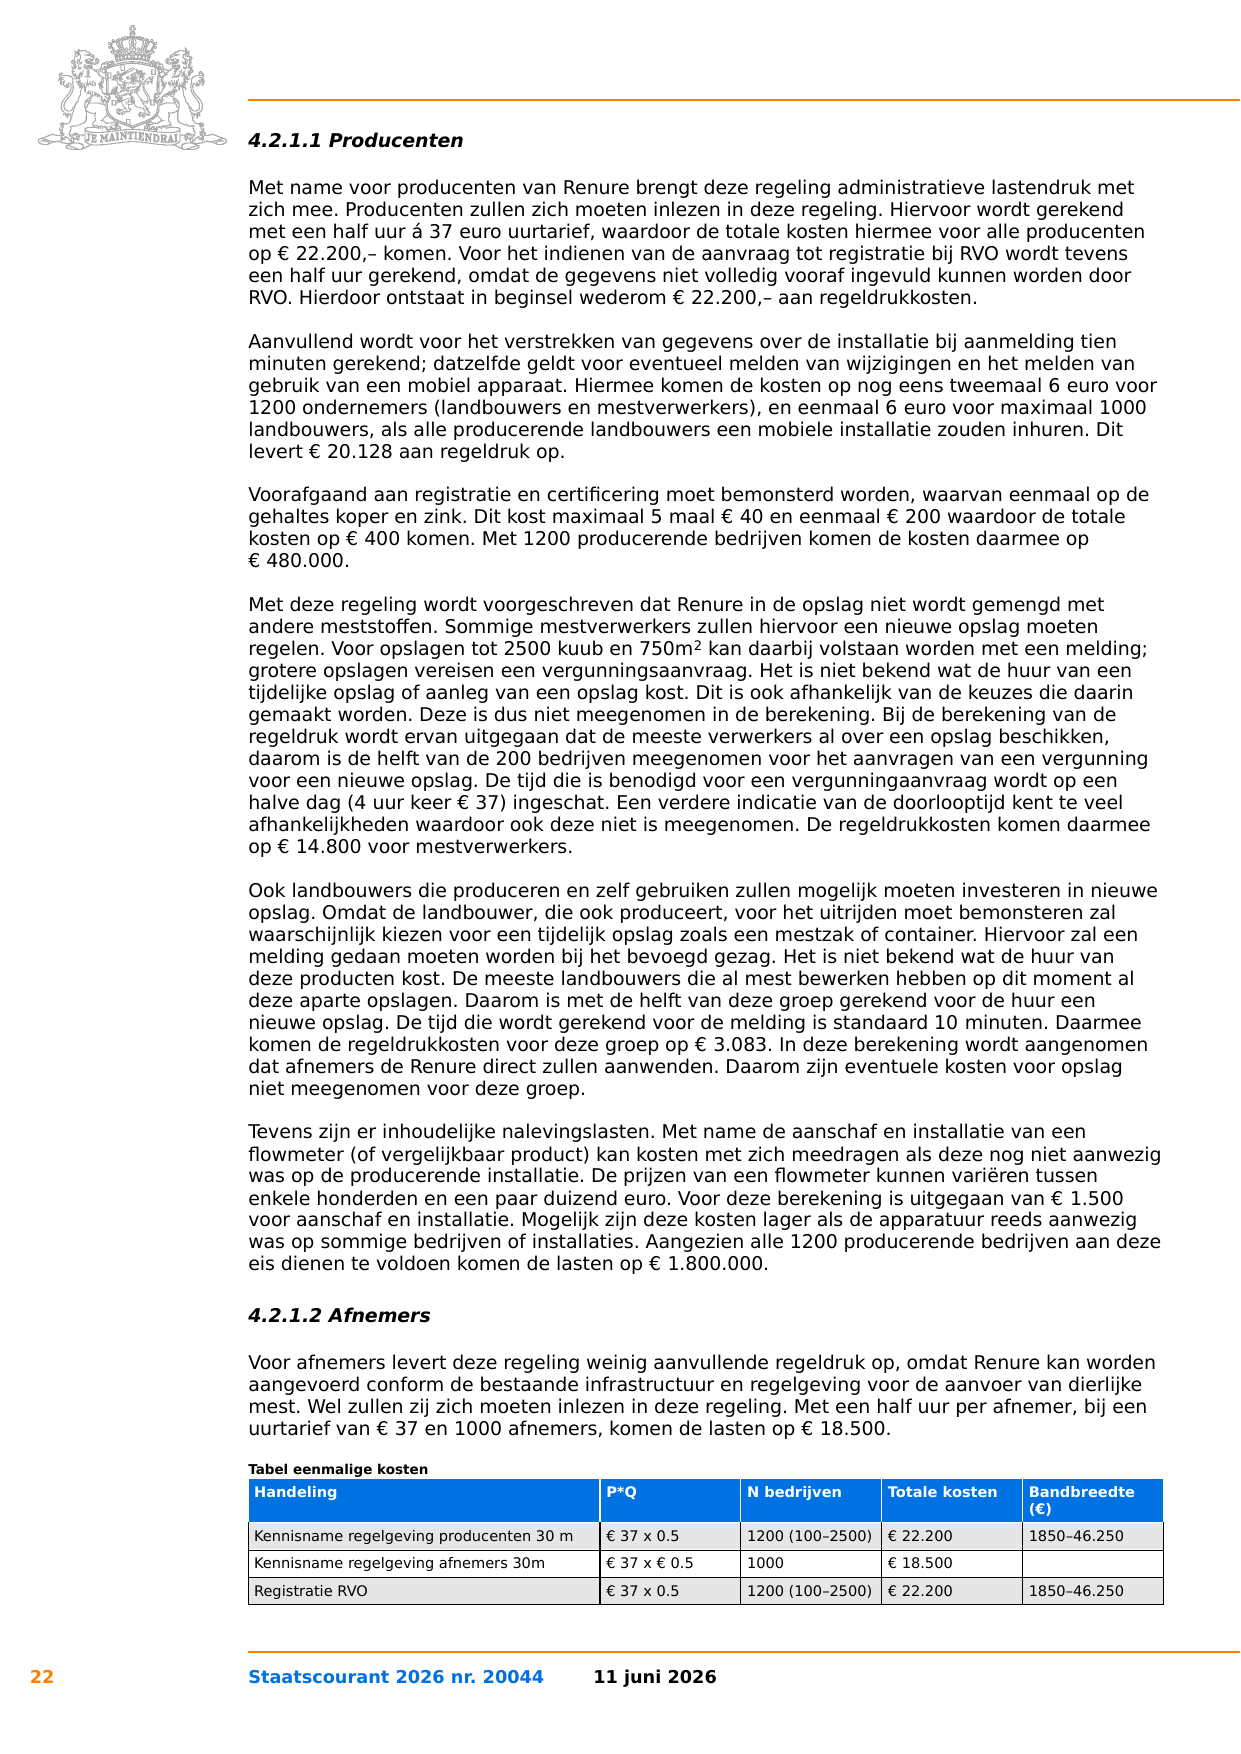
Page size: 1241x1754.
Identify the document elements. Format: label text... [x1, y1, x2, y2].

subtitle 4.2.1.2 Afnemers [248, 1305, 1163, 1327]
table_cell 1200 (100–2500) [741, 1578, 881, 1604]
table_cell Bandbreedte (€) [1023, 1479, 1163, 1522]
table_cell € 37 x 0.5 [601, 1578, 740, 1604]
table_cell € 37 x 0.5 [601, 1523, 740, 1549]
table_cell 1200 (100–2500) [741, 1523, 881, 1549]
text Met name voor producenten van Renure brengt deze regeling administratieve lastendruk met zich mee. Producenten zullen zich moeten inlezen in deze regeling. Hiervoor wordt gerekend met een half uur á 37 euro uurtarief, waardoor de totale kosten hiermee voor alle producenten op € 22.200,– komen. Voor het indienen van de aanvraag tot registratie bij RVO wordt tevens een half uur gerekend, omdat de gegevens niet volledig vooraf ingevuld kunnen worden door RVO. Hierdoor ontstaat in beginsel wederom € 22.200,– aan regeldrukkosten. [248, 177, 1163, 309]
text Met deze regeling wordt voorgeschreven dat Renure in de opslag niet wordt gemengd met andere meststoffen. Sommige mestverwerkers zullen hiervoor een nieuwe opslag moeten regelen. Voor opslagen tot 2500 kuub en 750m2 kan daarbij volstaan worden met een melding; grotere opslagen vereisen een vergunningsaanvraag. Het is niet bekend wat de huur van een tijdelijke opslag of aanleg van een opslag kost. Dit is ook afhankelijk van de keuzes die daarin gemaakt worden. Deze is dus niet meegenomen in de berekening. Bij de berekening van de regeldruk wordt ervan uitgegaan dat de meeste verwerkers al over een opslag beschikken, daarom is de helft van de 200 bedrijven meegenomen voor het aanvragen van een vergunning voor een nieuwe opslag. De tijd die is benodigd voor een vergunningaanvraag wordt op een halve dag (4 uur keer € 37) ingeschat. Een verdere indicatie van de doorlooptijd kent te veel afhankelijkheden waardoor ook deze niet is meegenomen. De regeldrukkosten komen daarmee op € 14.800 voor mestverwerkers. [248, 594, 1163, 858]
table_cell 1000 [741, 1551, 881, 1577]
table_cell P*Q [601, 1479, 740, 1522]
table_cell Kennisname regelgeving producenten 30 m [249, 1523, 599, 1549]
table_cell Kennisname regelgeving afnemers 30m [249, 1551, 599, 1577]
subtitle 4.2.1.1 Producenten [248, 130, 1163, 152]
text Tevens zijn er inhoudelijke nalevingslasten. Met name de aanschaf en installatie van een flowmeter (of vergelijkbaar product) kan kosten met zich meedragen als deze nog niet aanwezig was op de producerende installatie. De prijzen van een flowmeter kunnen variëren tussen enkele honderden en een paar duizend euro. Voor deze berekening is uitgegaan van € 1.500 voor aanschaf en installatie. Mogelijk zijn deze kosten lager als de apparatuur reeds aanwezig was op sommige bedrijven of installaties. Aangezien alle 1200 producerende bedrijven aan deze eis dienen te voldoen komen de lasten op € 1.800.000. [248, 1121, 1163, 1275]
table_cell 1850–46.250 [1023, 1523, 1163, 1549]
text Aanvullend wordt voor het verstrekken van gegevens over de installatie bij aanmelding tien minuten gerekend; datzelfde geldt voor eventueel melden van wijzigingen en het melden van gebruik van een mobiel apparaat. Hiermee komen de kosten op nog eens tweemaal 6 euro voor 1200 ondernemers (landbouwers en mestverwerkers), en eenmaal 6 euro voor maximaal 1000 landbouwers, als alle producerende landbouwers een mobiele installatie zouden inhuren. Dit levert € 20.128 aan regeldruk op. [248, 331, 1163, 462]
table_cell € 22.200 [882, 1578, 1022, 1604]
table_cell € 22.200 [882, 1523, 1022, 1549]
text Ook landbouwers die produceren en zelf gebruiken zullen mogelijk moeten investeren in nieuwe opslag. Omdat de landbouwer, die ook produceert, voor het uitrijden moet bemonsteren zal waarschijnlijk kiezen voor een tijdelijk opslag zoals een mestzak of container. Hiervoor zal een melding gedaan moeten worden bij het bevoegd gezag. Het is niet bekend wat de huur van deze producten kost. De meeste landbouwers die al mest bewerken hebben op dit moment al deze aparte opslagen. Daarom is met de helft van deze groep gerekend voor de huur een nieuwe opslag. De tijd die wordt gerekend voor de melding is standaard 10 minuten. Daarmee komen de regeldrukkosten voor deze groep op € 3.083. In deze berekening wordt aangenomen dat afnemers de Renure direct zullen aanwenden. Daarom zijn eventuele kosten voor opslag niet meegenomen voor deze groep. [248, 880, 1163, 1099]
table_cell Handeling [249, 1479, 599, 1522]
table_header Tabel eenmalige kosten [248, 1462, 1163, 1478]
table_cell € 37 x € 0.5 [601, 1551, 740, 1577]
table_cell Registratie RVO [249, 1578, 599, 1604]
text Voor afnemers levert deze regeling weinig aanvullende regeldruk op, omdat Renure kan worden aangevoerd conform de bestaande infrastructuur en regelgeving voor de aanvoer van dierlijke mest. Wel zullen zij zich moeten inlezen in deze regeling. Met een half uur per afnemer, bij een uurtarief van € 37 en 1000 afnemers, komen de lasten op € 18.500. [248, 1352, 1163, 1440]
table_cell € 18.500 [882, 1551, 1022, 1577]
text Voorafgaand aan registratie en certificering moet bemonsterd worden, waarvan eenmaal op de gehaltes koper en zink. Dit kost maximaal 5 maal € 40 en eenmaal € 200 waardoor de totale kosten op € 400 komen. Met 1200 producerende bedrijven komen de kosten daarmee op € 480.000. [248, 484, 1163, 572]
table_cell [1023, 1551, 1163, 1577]
table_cell 1850–46.250 [1023, 1578, 1163, 1604]
table_cell N bedrijven [741, 1479, 881, 1522]
picture [38, 25, 227, 150]
table_cell Totale kosten [882, 1479, 1022, 1522]
